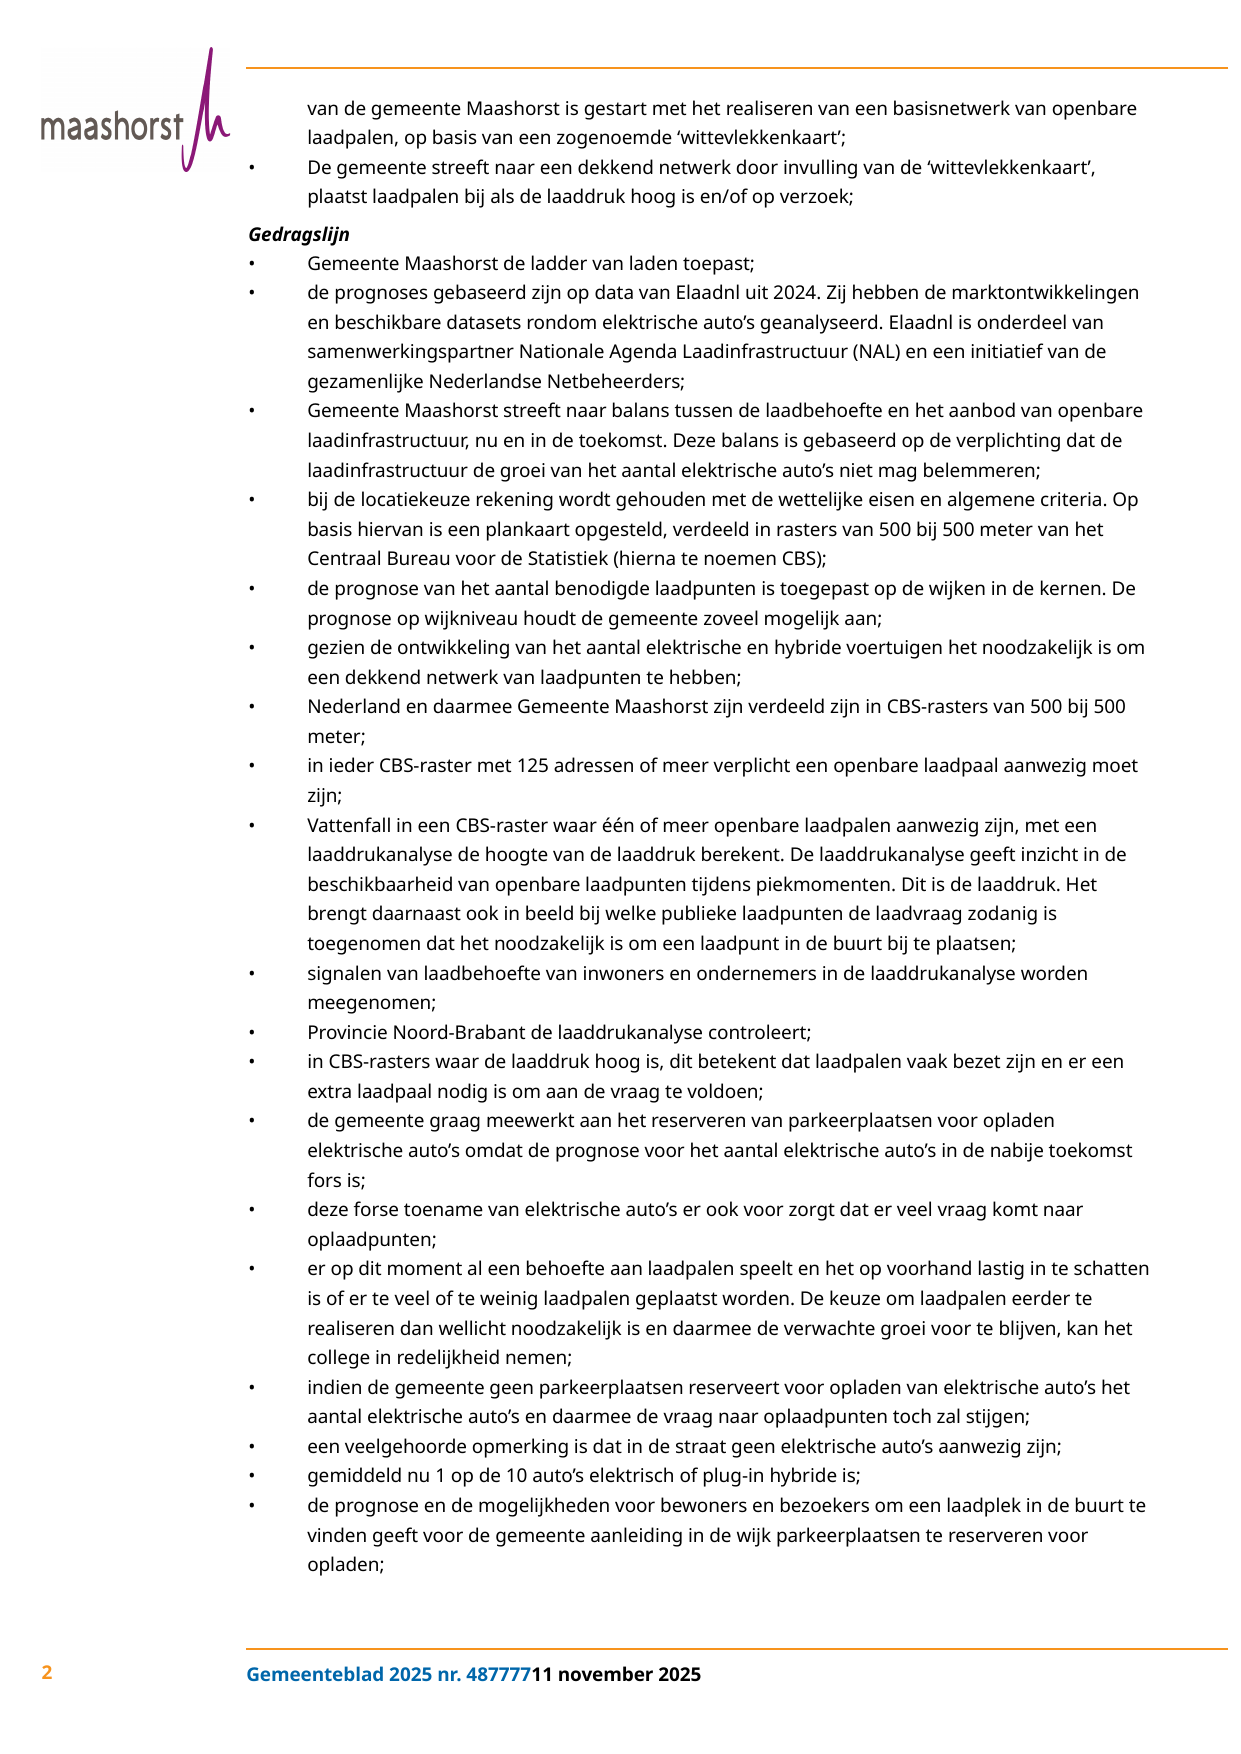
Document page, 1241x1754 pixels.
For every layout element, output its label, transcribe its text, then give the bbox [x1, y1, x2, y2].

list de prognose en de mogelijkheden voor bewoners en bezoekers om een laadplek in de buurt te vinden geeft voor de gemeente aanleiding in de wijk parkeerplaatsen te reserveren voor opladen; [248, 1492, 1152, 1577]
list van de gemeente Maashorst is gestart met het realiseren van een basisnetwerk van openbare laadpalen, op basis van een zogenoemde ‘wittevlekkenkaart’; [248, 95, 1152, 150]
list Nederland en daarmee Gemeente Maashorst zijn verdeeld zijn in CBS-rasters van 500 bij 500 meter; [248, 693, 1152, 749]
list Vattenfall in een CBS-raster waar één of meer openbare laadpalen aanwezig zijn, met een laaddrukanalyse de hoogte van de laaddruk berekent. De laaddrukanalyse geeft inzicht in de beschikbaarheid van openbare laadpunten tijdens piekmomenten. Dit is de laaddruk. Het brengt daarnaast ook in beeld bij welke publieke laadpunten de laadvraag zodanig is toegenomen dat het noodzakelijk is om een laadpunt in de buurt bij te plaatsen; [248, 812, 1152, 956]
list bij de locatiekeuze rekening wordt gehouden met de wettelijke eisen en algemene criteria. Op basis hiervan is een plankaart opgesteld, verdeeld in rasters van 500 bij 500 meter van het Centraal Bureau voor de Statistiek (hierna te noemen CBS); [248, 486, 1152, 571]
list Gemeente Maashorst de ladder van laden toepast; [248, 250, 1152, 276]
list in ieder CBS-raster met 125 adressen of meer verplicht een openbare laadpaal aanwezig moet zijn; [248, 753, 1152, 808]
list signalen van laadbehoefte van inwoners en ondernemers in de laaddrukanalyse worden meegenomen; [248, 960, 1152, 1015]
list Gemeente Maashorst streeft naar balans tussen de laadbehoefte en het aanbod van openbare laadinfrastructuur, nu en in de toekomst. Deze balans is gebaseerd op de verplichting dat de laadinfrastructuur de groei van het aantal elektrische auto’s niet mag belemmeren; [248, 398, 1152, 483]
list in CBS-rasters waar de laaddruk hoog is, dit betekent dat laadpalen vaak bezet zijn en er een extra laadpaal nodig is om aan de vraag te voldoen; [248, 1048, 1152, 1104]
text Gedragslijn [248, 221, 1152, 247]
list Provincie Noord-Brabant de laaddrukanalyse controleert; [248, 1019, 1152, 1045]
list de prognoses gebaseerd zijn op data van Elaadnl uit 2024. Zij hebben de marktontwikkelingen en beschikbare datasets rondom elektrische auto’s geanalyseerd. Elaadnl is onderdeel van samenwerkingspartner Nationale Agenda Laadinfrastructuur (NAL) en een initiatief van de gezamenlijke Nederlandse Netbeheerders; [248, 279, 1152, 394]
list een veelgehoorde opmerking is dat in de straat geen elektrische auto’s aanwezig zijn; [248, 1433, 1152, 1459]
list de prognose van het aantal benodigde laadpunten is toegepast op de wijken in de kernen. De prognose op wijkniveau houdt de gemeente zoveel mogelijk aan; [248, 575, 1152, 631]
list er op dit moment al een behoefte aan laadpalen speelt en het op voorhand lastig in te schatten is of er te veel of te weinig laadpalen geplaatst worden. De keuze om laadpalen eerder te realiseren dan wellicht noodzakelijk is en daarmee de verwachte groei voor te blijven, kan het college in redelijkheid nemen; [248, 1256, 1152, 1370]
picture [41, 47, 231, 172]
list gezien de ontwikkeling van het aantal elektrische en hybride voertuigen het noodzakelijk is om een dekkend netwerk van laadpunten te hebben; [248, 634, 1152, 690]
list deze forse toename van elektrische auto’s er ook voor zorgt dat er veel vraag komt naar oplaadpunten; [248, 1196, 1152, 1252]
list de gemeente graag meewerkt aan het reserveren van parkeerplaatsen voor opladen elektrische auto’s omdat de prognose voor het aantal elektrische auto’s in de nabije toekomst fors is; [248, 1108, 1152, 1193]
list De gemeente streeft naar een dekkend netwerk door invulling van de ‘wittevlekkenkaart’, plaatst laadpalen bij als de laaddruk hoog is en/of op verzoek; [248, 154, 1152, 209]
list gemiddeld nu 1 op de 10 auto’s elektrisch of plug-in hybride is; [248, 1463, 1152, 1488]
list indien de gemeente geen parkeerplaatsen reserveert voor opladen van elektrische auto’s het aantal elektrische auto’s en daarmee de vraag naar oplaadpunten toch zal stijgen; [248, 1374, 1152, 1429]
